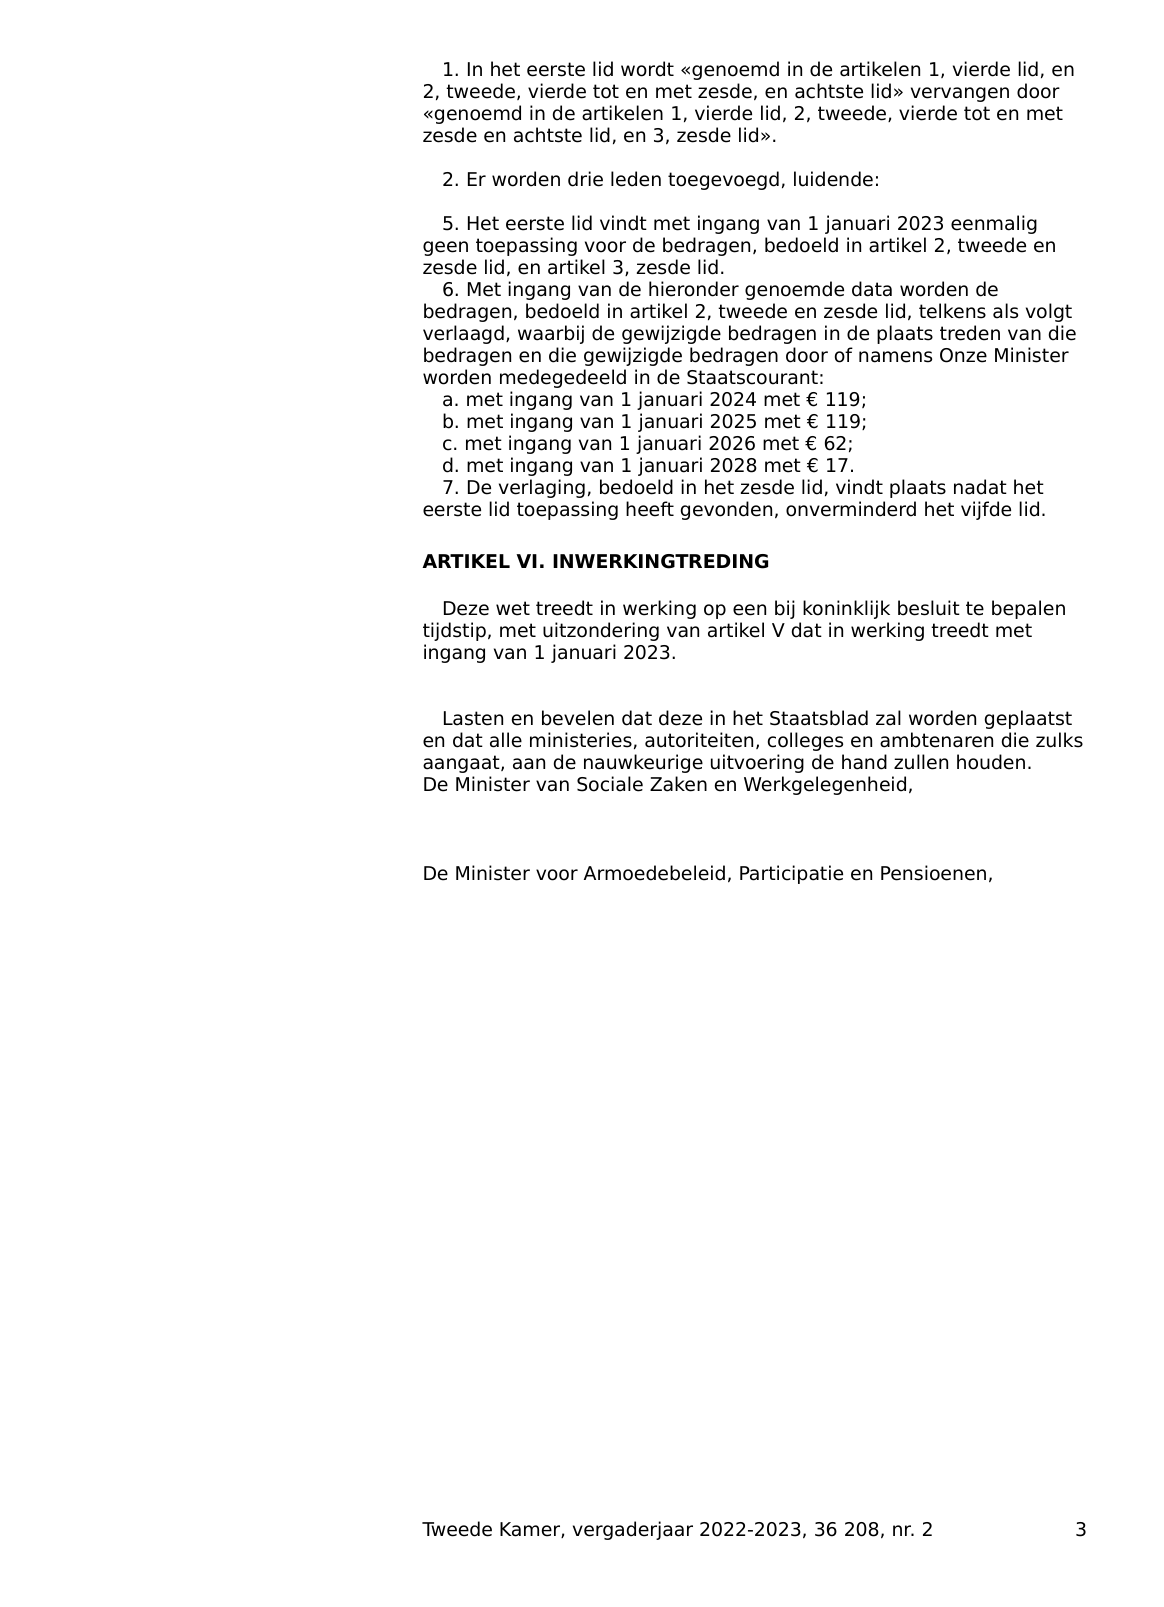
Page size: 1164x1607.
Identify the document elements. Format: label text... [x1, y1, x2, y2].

text c. met ingang van 1 januari 2026 met € 62; [422, 433, 1087, 455]
text Deze wet treedt in werking op een bij koninklijk besluit te bepalen tijdstip, met uitzondering van artikel V dat in werking treedt met ingang van 1 januari 2023. [422, 598, 1087, 664]
text d. met ingang van 1 januari 2028 met € 17. [422, 455, 1087, 477]
text 1. In het eerste lid wordt «genoemd in de artikelen 1, vierde lid, en 2, tweede, vierde tot en met zesde, en achtste lid» vervangen door «genoemd in de artikelen 1, vierde lid, 2, tweede, vierde tot en met zesde en achtste lid, en 3, zesde lid». [422, 59, 1087, 147]
text De Minister van Sociale Zaken en Werkgelegenheid, [422, 774, 1087, 796]
text Lasten en bevelen dat deze in het Staatsblad zal worden geplaatst en dat alle ministeries, autoriteiten, colleges en ambtenaren die zulks aangaat, aan de nauwkeurige uitvoering de hand zullen houden. [422, 708, 1087, 774]
text 2. Er worden drie leden toegevoegd, luidende: [422, 169, 1087, 191]
text 6. Met ingang van de hieronder genoemde data worden de bedragen, bedoeld in artikel 2, tweede en zesde lid, telkens als volgt verlaagd, waarbij de gewijzigde bedragen in de plaats treden van die bedragen en die gewijzigde bedragen door of namens Onze Minister worden medegedeeld in de Staatscourant: [422, 279, 1087, 389]
text b. met ingang van 1 januari 2025 met € 119; [422, 411, 1087, 433]
text 7. De verlaging, bedoeld in het zesde lid, vindt plaats nadat het eerste lid toepassing heeft gevonden, onverminderd het vijfde lid. [422, 477, 1087, 521]
text a. met ingang van 1 januari 2024 met € 119; [422, 389, 1087, 411]
text 5. Het eerste lid vindt met ingang van 1 januari 2023 eenmalig geen toepassing voor de bedragen, bedoeld in artikel 2, tweede en zesde lid, en artikel 3, zesde lid. [422, 213, 1087, 279]
subtitle ARTIKEL VI. INWERKINGTREDING [422, 551, 1087, 573]
text De Minister voor Armoedebeleid, Participatie en Pensioenen, [422, 863, 1087, 885]
